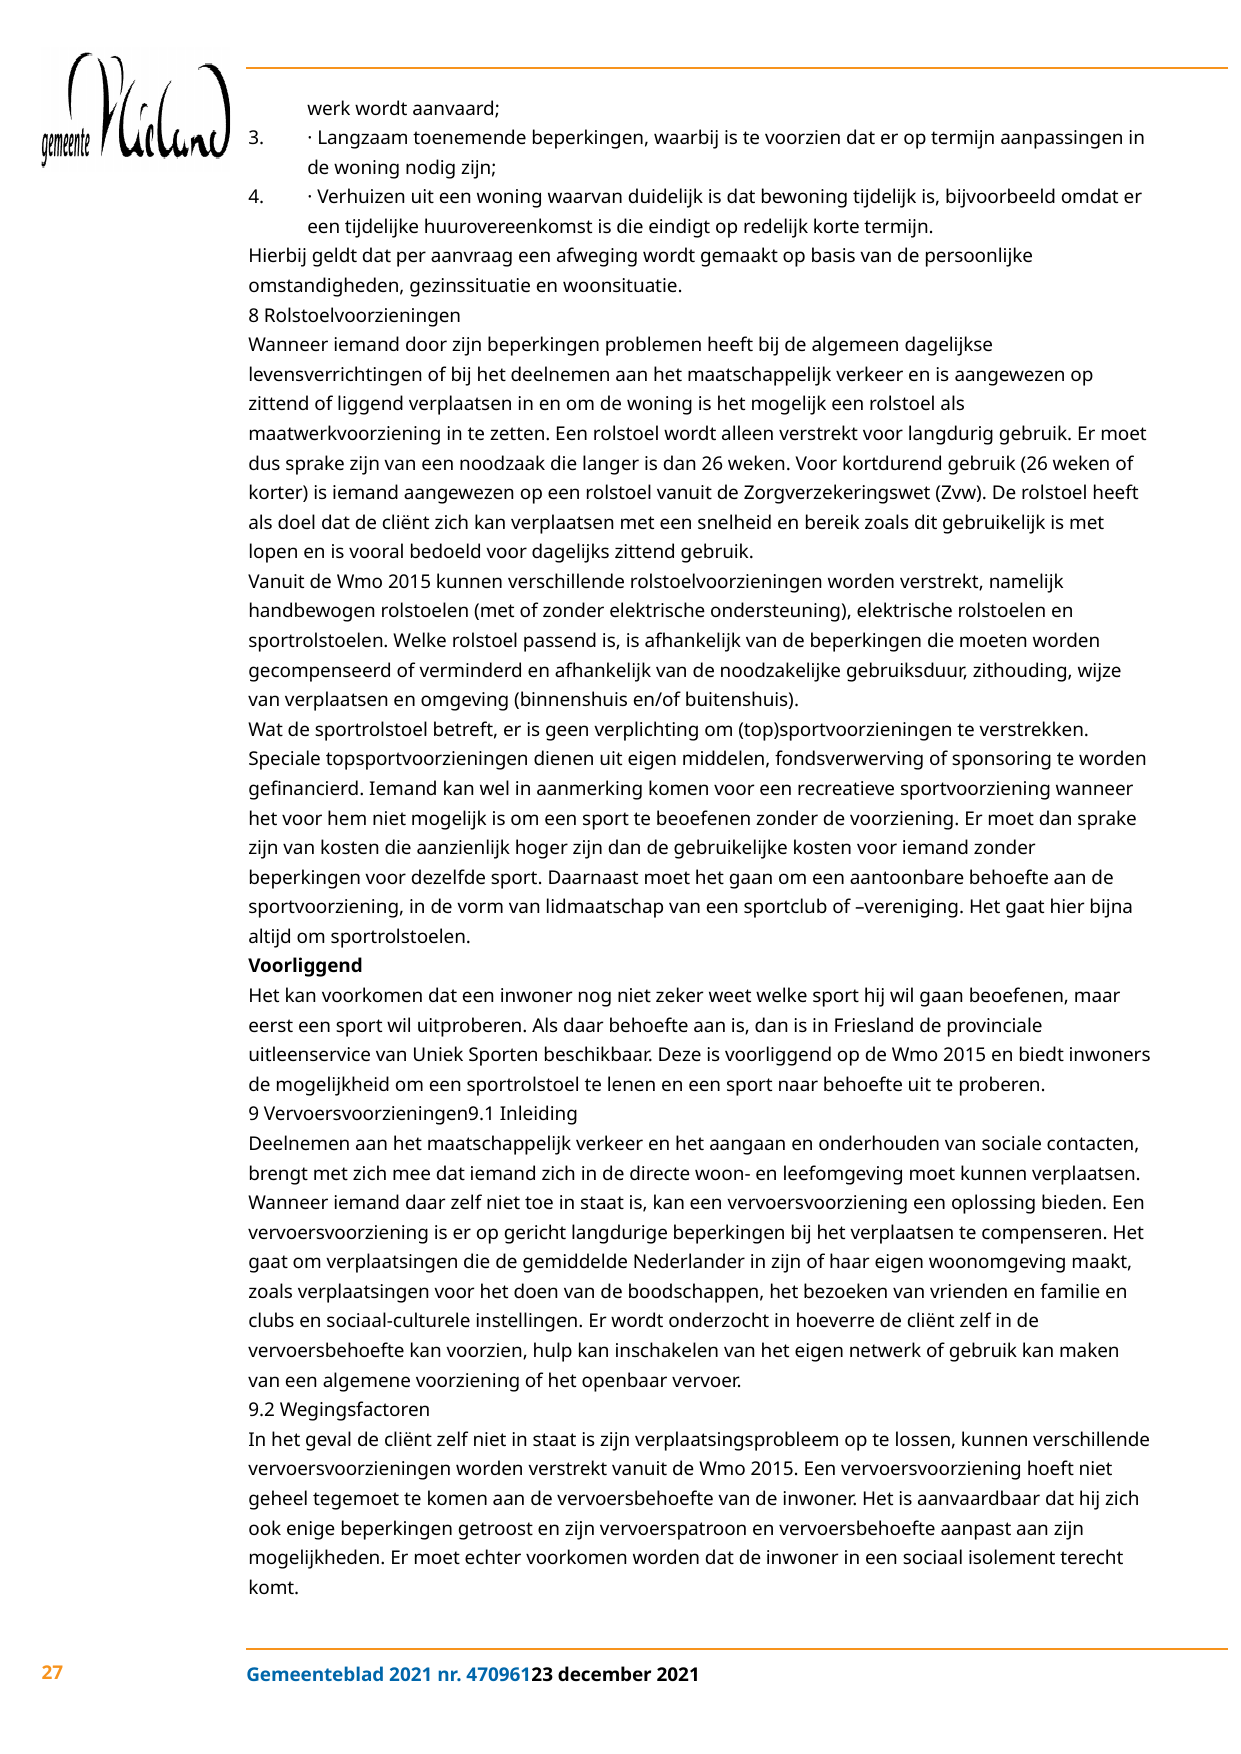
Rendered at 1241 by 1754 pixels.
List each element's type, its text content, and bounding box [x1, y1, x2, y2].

text 9 Vervoersvoorzieningen9.1 Inleiding [248, 1101, 1152, 1126]
text In het geval de cliënt zelf niet in staat is zijn verplaatsingsprobleem op te lossen, kunnen verschillende vervoersvoorzieningen worden verstrekt vanuit de Wmo 2015. Een vervoersvoorziening hoeft niet geheel tegemoet te komen aan de vervoersbehoefte van de inwoner. Het is aanvaardbaar dat hij zich ook enige beperkingen getroost en zijn vervoerspatroon en vervoersbehoefte aanpast aan zijn mogelijkheden. Er moet echter voorkomen worden dat de inwoner in een sociaal isolement terecht komt. [248, 1426, 1152, 1600]
list werk wordt aanvaard; [248, 95, 1152, 121]
picture [41, 47, 231, 172]
text Wat de sportrolstoel betreft, er is geen verplichting om (top)sportvoorzieningen te verstrekken. Speciale topsportvoorzieningen dienen uit eigen middelen, fondsverwerving of sponsoring te worden gefinancierd. Iemand kan wel in aanmerking komen voor een recreatieve sportvoorziening wanneer het voor hem niet mogelijk is om een sport te beoefenen zonder de voorziening. Er moet dan sprake zijn van kosten die aanzienlijk hoger zijn dan de gebruikelijke kosten voor iemand zonder beperkingen voor dezelfde sport. Daarnaast moet het gaan om een aantoonbare behoefte aan de sportvoorziening, in de vorm van lidmaatschap van een sportclub of –vereniging. Het gaat hier bijna altijd om sportrolstoelen. [248, 716, 1152, 949]
text Het kan voorkomen dat een inwoner nog niet zeker weet welke sport hij wil gaan beoefenen, maar eerst een sport wil uitproberen. Als daar behoefte aan is, dan is in Friesland de provinciale uitleenservice van Uniek Sporten beschikbaar. Deze is voorliggend op de Wmo 2015 en biedt inwoners de mogelijkheid om een sportrolstoel te lenen en een sport naar behoefte uit te proberen. [248, 982, 1152, 1097]
text Deelnemen aan het maatschappelijk verkeer en het aangaan en onderhouden van sociale contacten, brengt met zich mee dat iemand zich in de directe woon- en leefomgeving moet kunnen verplaatsen. Wanneer iemand daar zelf niet toe in staat is, kan een vervoersvoorziening een oplossing bieden. Een vervoersvoorziening is er op gericht langdurige beperkingen bij het verplaatsen te compenseren. Het gaat om verplaatsingen die de gemiddelde Nederlander in zijn of haar eigen woonomgeving maakt, zoals verplaatsingen voor het doen van de boodschappen, het bezoeken van vrienden en familie en clubs en sociaal-culturele instellingen. Er wordt onderzocht in hoeverre de cliënt zelf in de vervoersbehoefte kan voorzien, hulp kan inschakelen van het eigen netwerk of gebruik kan maken van een algemene voorziening of het openbaar vervoer. [248, 1130, 1152, 1393]
text Hierbij geldt dat per aanvraag een afweging wordt gemaakt op basis van de persoonlijke omstandigheden, gezinssituatie en woonsituatie. [248, 243, 1152, 298]
text 8 Rolstoelvoorzieningen [248, 302, 1152, 328]
text Voorliggend [248, 953, 1152, 978]
text Vanuit de Wmo 2015 kunnen verschillende rolstoelvoorzieningen worden verstrekt, namelijk handbewogen rolstoelen (met of zonder elektrische ondersteuning), elektrische rolstoelen en sportrolstoelen. Welke rolstoel passend is, is afhankelijk van de beperkingen die moeten worden gecompenseerd of verminderd en afhankelijk van de noodzakelijke gebruiksduur, zithouding, wijze van verplaatsen en omgeving (binnenshuis en/of buitenshuis). [248, 568, 1152, 712]
list · Verhuizen uit een woning waarvan duidelijk is dat bewoning tijdelijk is, bijvoorbeeld omdat er een tijdelijke huurovereenkomst is die eindigt op redelijk korte termijn. [248, 183, 1152, 239]
text 9.2 Wegingsfactoren [248, 1396, 1152, 1422]
list · Langzaam toenemende beperkingen, waarbij is te voorzien dat er op termijn aanpassingen in de woning nodig zijn; [248, 124, 1152, 180]
text Wanneer iemand door zijn beperkingen problemen heeft bij de algemeen dagelijkse levensverrichtingen of bij het deelnemen aan het maatschappelijk verkeer en is aangewezen op zittend of liggend verplaatsen in en om de woning is het mogelijk een rolstoel als maatwerkvoorziening in te zetten. Een rolstoel wordt alleen verstrekt voor langdurig gebruik. Er moet dus sprake zijn van een noodzaak die langer is dan 26 weken. Voor kortdurend gebruik (26 weken of korter) is iemand aangewezen op een rolstoel vanuit de Zorgverzekeringswet (Zvw). De rolstoel heeft als doel dat de cliënt zich kan verplaatsen met een snelheid en bereik zoals dit gebruikelijk is met lopen en is vooral bedoeld voor dagelijks zittend gebruik. [248, 331, 1152, 564]
